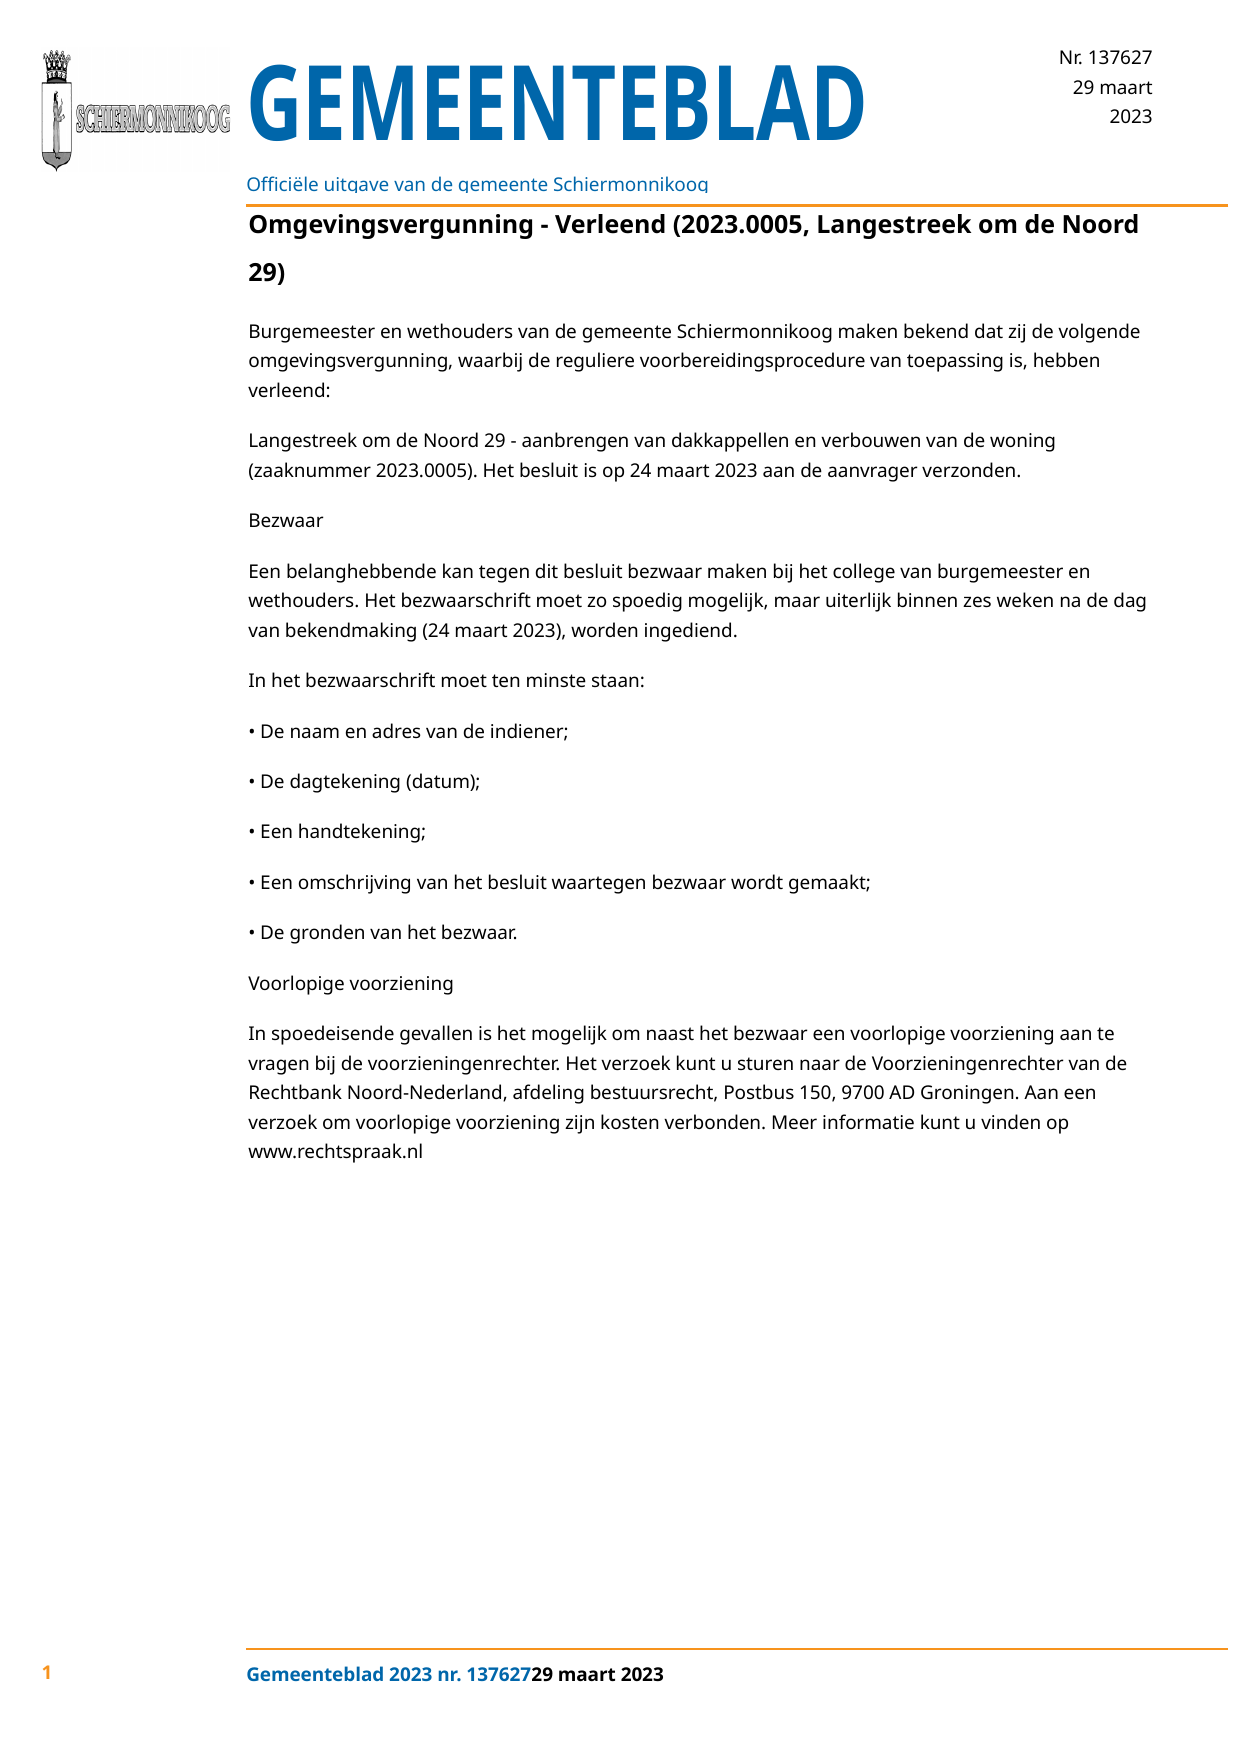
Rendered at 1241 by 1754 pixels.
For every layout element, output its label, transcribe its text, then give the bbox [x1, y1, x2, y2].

text • Een handtekening; [248, 819, 1152, 844]
picture [41, 47, 231, 172]
text • De dagtekening (datum); [248, 768, 1152, 794]
text • De naam en adres van de indiener; [248, 718, 1152, 744]
text Omgevingsvergunning - Verleend (2023.0005, Langestreek om de Noord 29) [248, 207, 1152, 288]
text Een belanghebbende kan tegen dit besluit bezwaar maken bij het college van burgemeester en wethouders. Het bezwaarschrift moet zo spoedig mogelijk, maar uiterlijk binnen zes weken na de dag van bekendmaking (24 maart 2023), worden ingediend. [248, 558, 1152, 643]
text Voorlopige voorziening [248, 970, 1152, 996]
text Bezwaar [248, 507, 1152, 533]
text Langestreek om de Noord 29 - aanbrengen van dakkappellen en verbouwen van de woning (zaaknummer 2023.0005). Het besluit is op 24 maart 2023 aan de aanvrager verzonden. [248, 427, 1152, 483]
text In spoedeisende gevallen is het mogelijk om naast het bezwaar een voorlopige voorziening aan te vragen bij de voorzieningenrechter. Het verzoek kunt u sturen naar de Voorzieningenrechter van de Rechtbank Noord-Nederland, afdeling bestuursrecht, Postbus 150, 9700 AD Groningen. Aan een verzoek om voorlopige voorziening zijn kosten verbonden. Meer informatie kunt u vinden op www.rechtspraak.nl [248, 1020, 1152, 1164]
text • Een omschrijving van het besluit waartegen bezwaar wordt gemaakt; [248, 869, 1152, 895]
text • De gronden van het bezwaar. [248, 919, 1152, 945]
text Burgemeester en wethouders van de gemeente Schiermonnikoog maken bekend dat zij de volgende omgevingsvergunning, waarbij de reguliere voorbereidingsprocedure van toepassing is, hebben verleend: [248, 318, 1152, 403]
text In het bezwaarschrift moet ten minste staan: [248, 667, 1152, 693]
